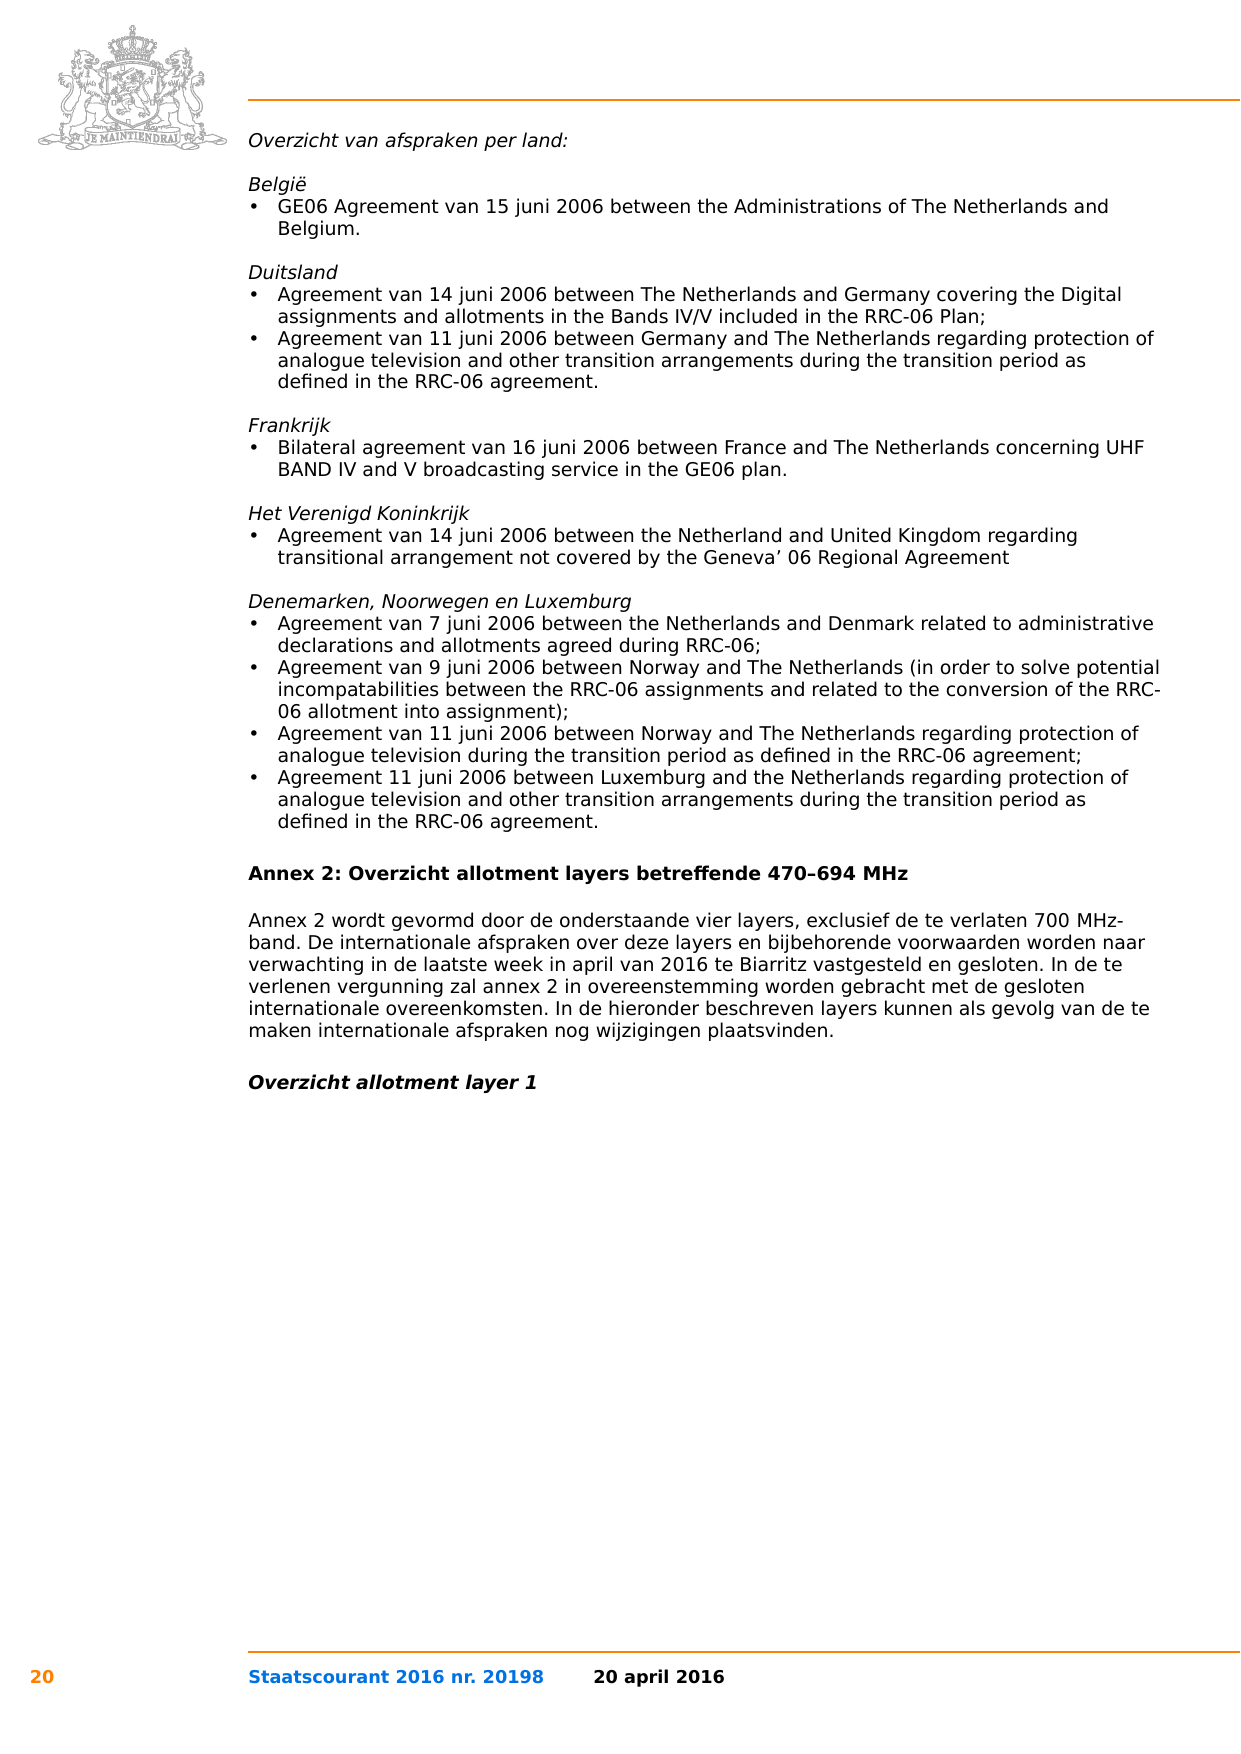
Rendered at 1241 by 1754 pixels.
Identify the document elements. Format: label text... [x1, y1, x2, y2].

subtitle Overzicht allotment layer 1 [248, 1072, 1163, 1093]
subtitle Annex 2: Overzicht allotment layers betreffende 470–694 MHz [248, 863, 1163, 885]
text Frankrijk [248, 415, 1163, 437]
text • Agreement van 9 juni 2006 between Norway and The Netherlands (in order to solve potential incompatabilities between the RRC-06 assignments and related to the conversion of the RRC-06 allotment into assignment); [248, 657, 1163, 723]
text Denemarken, Noorwegen en Luxemburg [248, 591, 1163, 613]
text Overzicht van afspraken per land: [248, 130, 1163, 152]
text • GE06 Agreement van 15 juni 2006 between the Administrations of The Netherlands and Belgium. [248, 196, 1163, 240]
text Duitsland [248, 262, 1163, 283]
text • Agreement van 11 juni 2006 between Norway and The Netherlands regarding protection of analogue television during the transition period as defined in the RRC-06 agreement; [248, 723, 1163, 767]
text • Agreement van 14 juni 2006 between the Netherland and United Kingdom regarding transitional arrangement not covered by the Geneva’ 06 Regional Agreement [248, 525, 1163, 569]
text • Bilateral agreement van 16 juni 2006 between France and The Netherlands concerning UHF BAND IV and V broadcasting service in the GE06 plan. [248, 437, 1163, 481]
text België [248, 174, 1163, 196]
text • Agreement van 11 juni 2006 between Germany and The Netherlands regarding protection of analogue television and other transition arrangements during the transition period as defined in the RRC-06 agreement. [248, 327, 1163, 393]
text Het Verenigd Koninkrijk [248, 503, 1163, 525]
text Annex 2 wordt gevormd door de onderstaande vier layers, exclusief de te verlaten 700 MHz-band. De internationale afspraken over deze layers en bijbehorende voorwaarden worden naar verwachting in de laatste week in april van 2016 te Biarritz vastgesteld en gesloten. In de te verlenen vergunning zal annex 2 in overeenstemming worden gebracht met de gesloten internationale overeenkomsten. In de hieronder beschreven layers kunnen als gevolg van de te maken internationale afspraken nog wijzigingen plaatsvinden. [248, 910, 1163, 1042]
picture [38, 25, 227, 150]
text • Agreement 11 juni 2006 between Luxemburg and the Netherlands regarding protection of analogue television and other transition arrangements during the transition period as defined in the RRC-06 agreement. [248, 767, 1163, 833]
text • Agreement van 14 juni 2006 between The Netherlands and Germany covering the Digital assignments and allotments in the Bands IV/V included in the RRC-06 Plan; [248, 283, 1163, 327]
text • Agreement van 7 juni 2006 between the Netherlands and Denmark related to administrative declarations and allotments agreed during RRC-06; [248, 613, 1163, 657]
